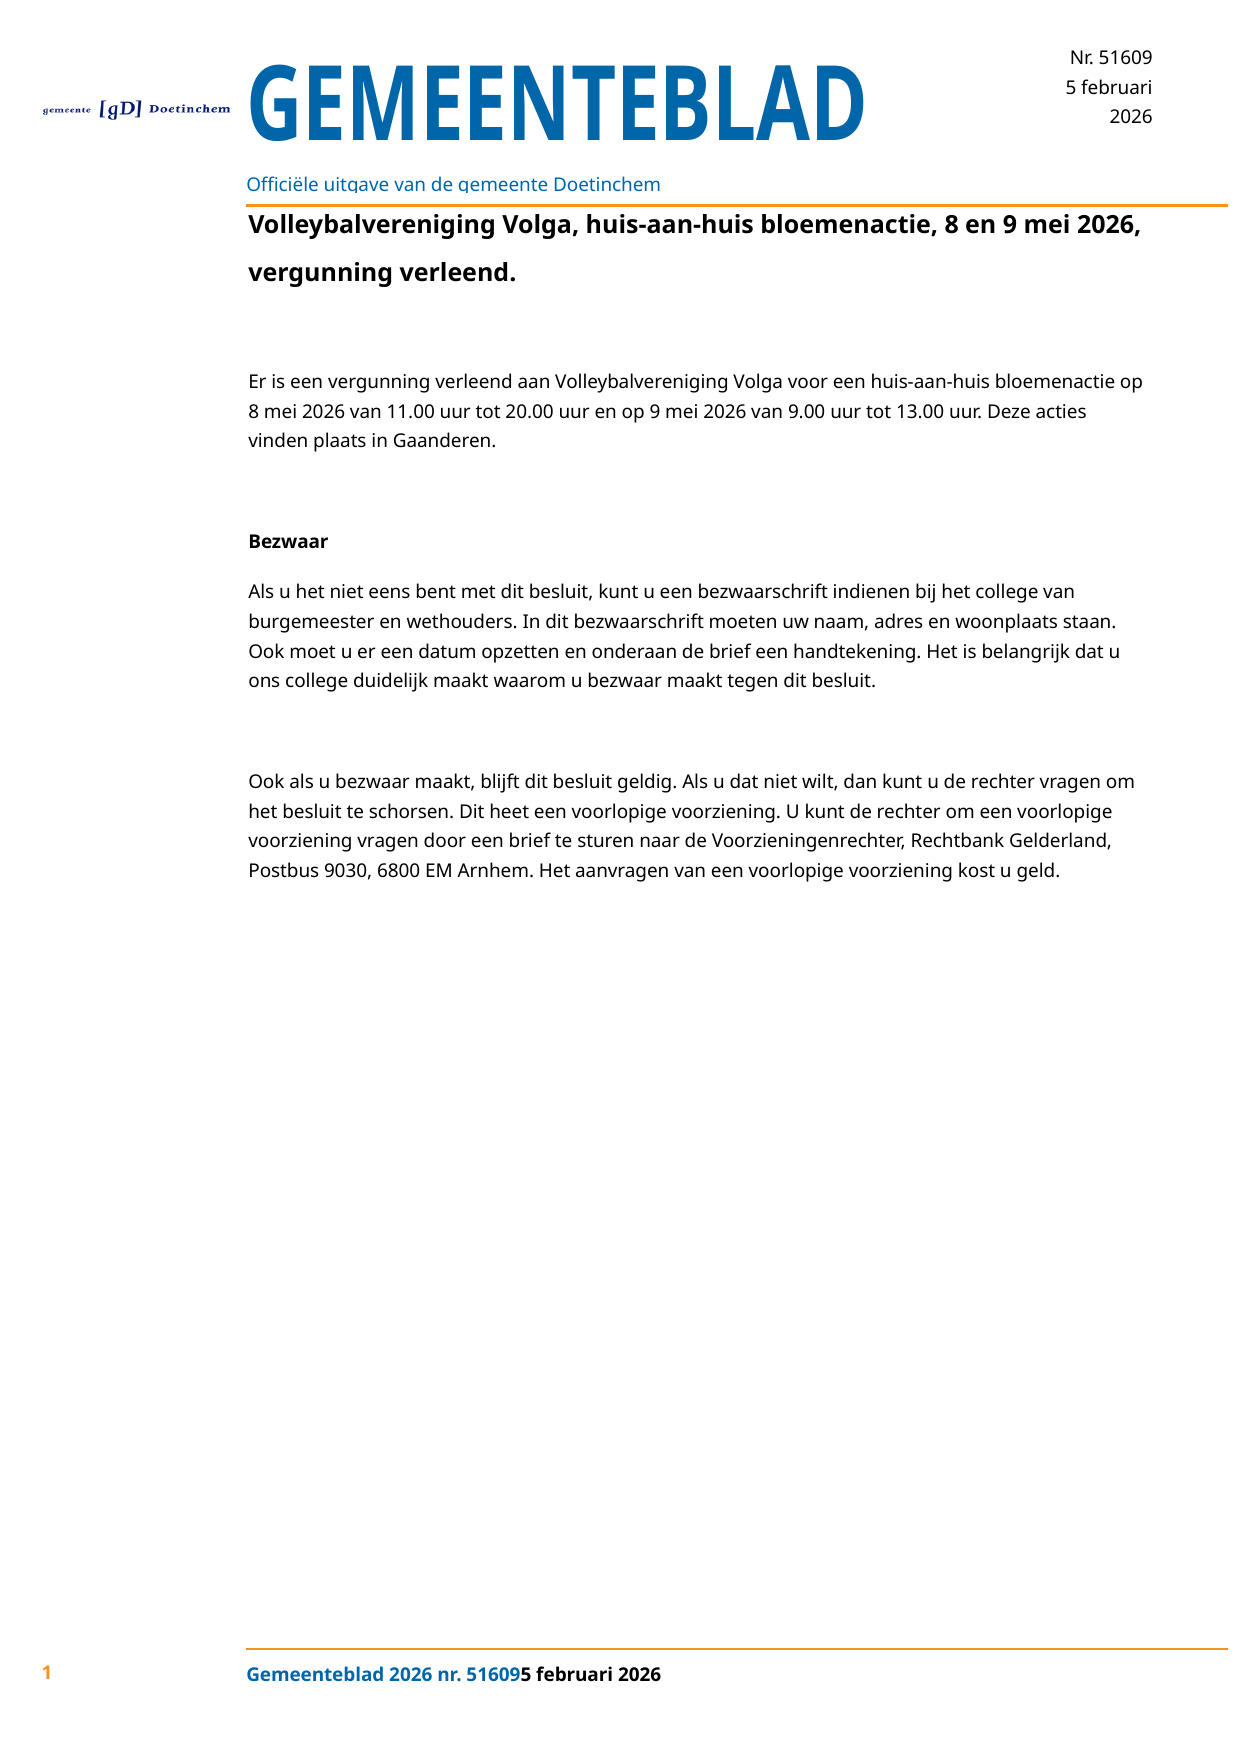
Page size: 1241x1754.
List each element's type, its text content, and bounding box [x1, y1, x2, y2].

text Bezwaar [248, 528, 1152, 554]
text Ook als u bezwaar maakt, blijft dit besluit geldig. Als u dat niet wilt, dan kunt u de rechter vragen om het besluit te schorsen. Dit heet een voorlopige voorziening. U kunt de rechter om een voorlopige voorziening vragen door een brief te sturen naar de Voorzieningenrechter, Rechtbank Gelderland, Postbus 9030, 6800 EM Arnhem. Het aanvragen van een voorlopige voorziening kost u geld. [248, 768, 1152, 883]
text Er is een vergunning verleend aan Volleybalvereniging Volga voor een huis-aan-huis bloemenactie op 8 mei 2026 van 11.00 uur tot 20.00 uur en op 9 mei 2026 van 9.00 uur tot 13.00 uur. Deze acties vinden plaats in Gaanderen. [248, 368, 1152, 453]
text Volleybalvereniging Volga, huis-aan-huis bloemenactie, 8 en 9 mei 2026, vergunning verleend. [248, 207, 1152, 288]
text Als u het niet eens bent met dit besluit, kunt u een bezwaarschrift indienen bij het college van burgemeester en wethouders. In dit bezwaarschrift moeten uw naam, adres en woonplaats staan. Ook moet u er een datum opzetten en onderaan de brief een handtekening. Het is belangrijk dat u ons college duidelijk maakt waarom u bezwaar maakt tegen dit besluit. [248, 579, 1152, 693]
picture [41, 47, 231, 172]
